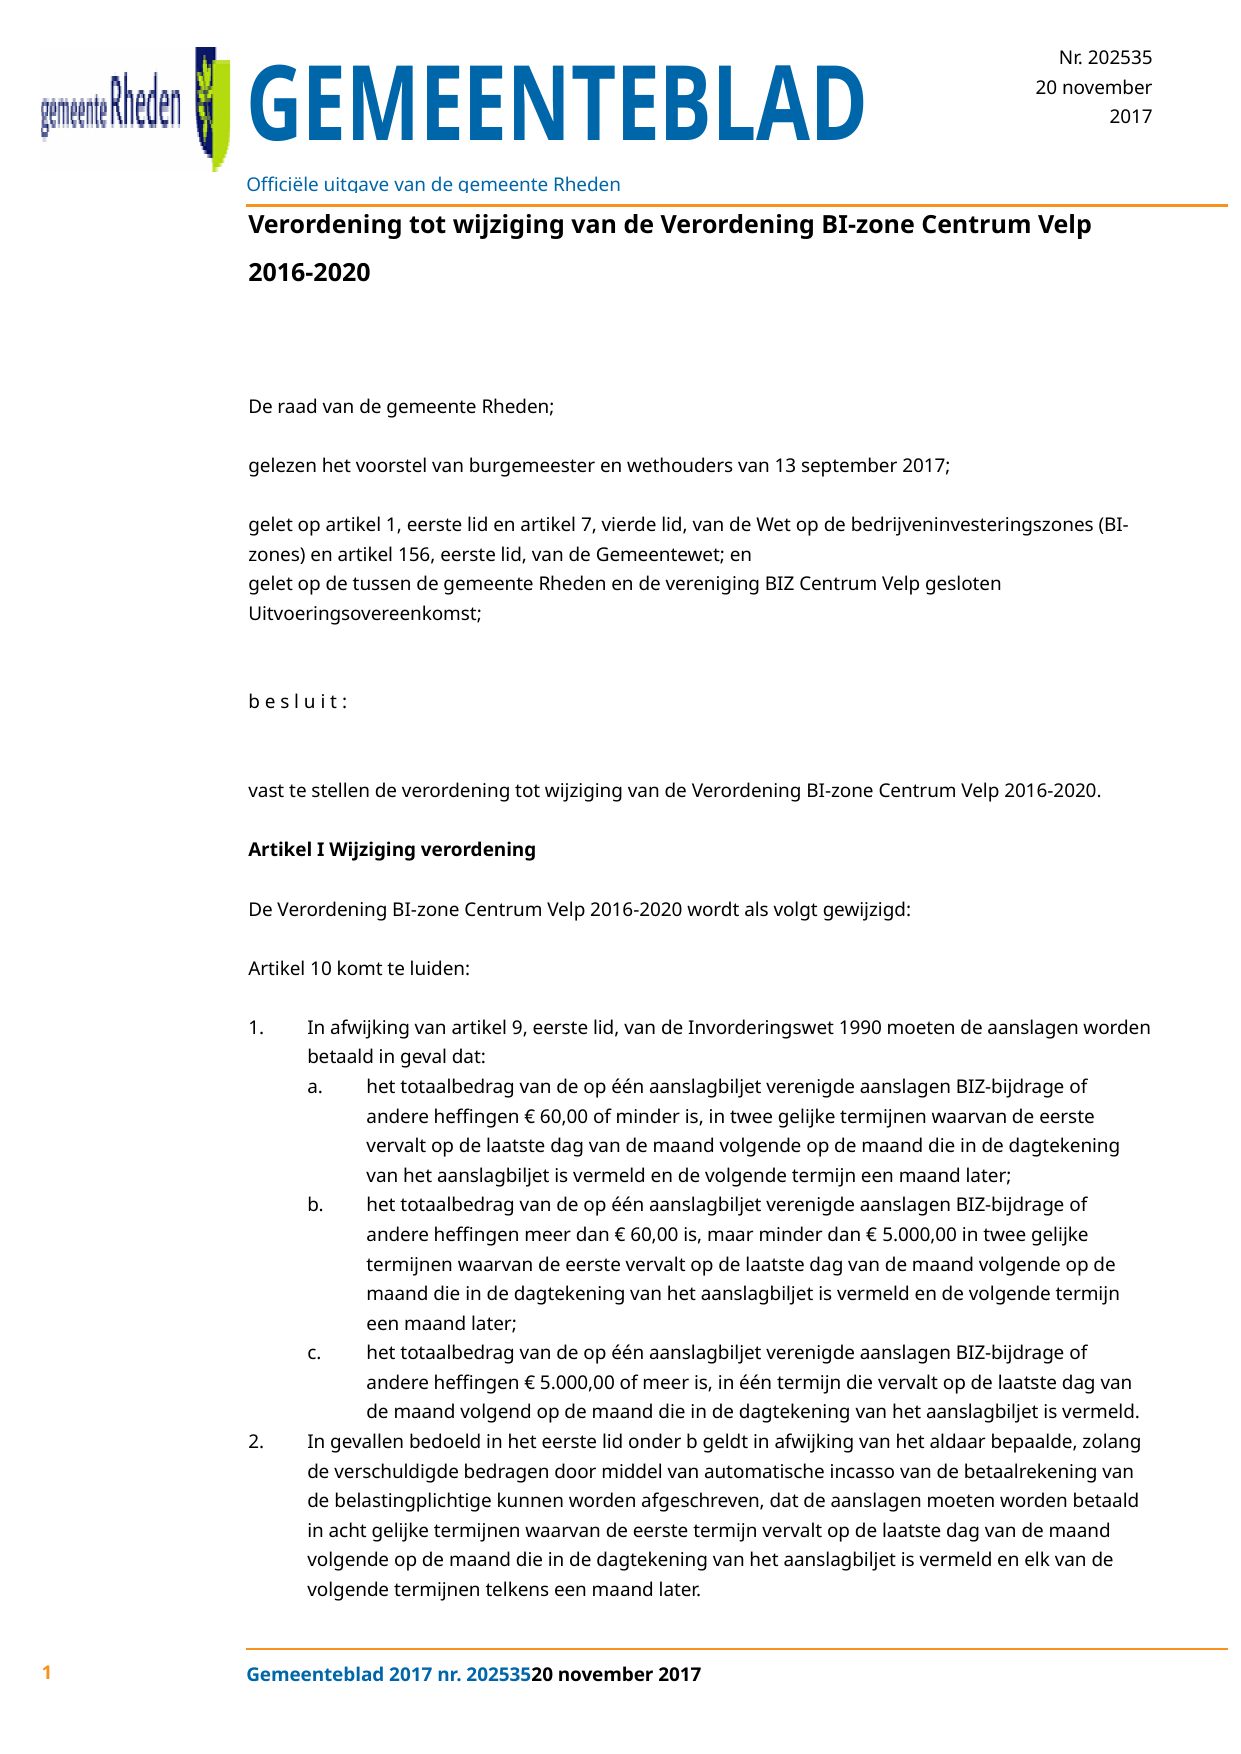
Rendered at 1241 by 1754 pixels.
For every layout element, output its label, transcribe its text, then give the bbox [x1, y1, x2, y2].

text gelet op artikel 1, eerste lid en artikel 7, vierde lid, van de Wet op de bedrijveninvesteringszones (BI-zones) en artikel 156, eerste lid, van de Gemeentewet; en [248, 511, 1152, 567]
text gelezen het voorstel van burgemeester en wethouders van 13 september 2017; [248, 452, 1152, 478]
text De raad van de gemeente Rheden; [248, 393, 1152, 419]
picture [41, 47, 231, 172]
text vast te stellen de verordening tot wijziging van de Verordening BI-zone Centrum Velp 2016-2020. [248, 777, 1152, 803]
list het totaalbedrag van de op één aanslagbiljet verenigde aanslagen BIZ-bijdrage of andere heffingen € 60,00 of minder is, in twee gelijke termijnen waarvan de eerste vervalt op de laatste dag van de maand volgende op de maand die in de dagtekening van het aanslagbiljet is vermeld en de volgende termijn een maand later; [307, 1073, 1152, 1188]
text Artikel 10 komt te luiden: [248, 955, 1152, 981]
text gelet op de tussen de gemeente Rheden en de vereniging BIZ Centrum Velp gesloten Uitvoeringsovereenkomst; [248, 570, 1152, 626]
list het totaalbedrag van de op één aanslagbiljet verenigde aanslagen BIZ-bijdrage of andere heffingen meer dan € 60,00 is, maar minder dan € 5.000,00 in twee gelijke termijnen waarvan de eerste vervalt op de laatste dag van de maand volgende op de maand die in de dagtekening van het aanslagbiljet is vermeld en de volgende termijn een maand later; [307, 1192, 1152, 1336]
list In gevallen bedoeld in het eerste lid onder b geldt in afwijking van het aldaar bepaalde, zolang de verschuldigde bedragen door middel van automatische incasso van de betaalrekening van de belastingplichtige kunnen worden afgeschreven, dat de aanslagen moeten worden betaald in acht gelijke termijnen waarvan de eerste termijn vervalt op de laatste dag van de maand volgende op de maand die in de dagtekening van het aanslagbiljet is vermeld en elk van de volgende termijnen telkens een maand later. [248, 1428, 1152, 1602]
text Verordening tot wijziging van de Verordening BI-zone Centrum Velp 2016-2020 [248, 207, 1152, 288]
text De Verordening BI-zone Centrum Velp 2016-2020 wordt als volgt gewijzigd: [248, 896, 1152, 922]
list In afwijking van artikel 9, eerste lid, van de Invorderingswet 1990 moeten de aanslagen worden betaald in geval dat: [248, 1014, 1152, 1069]
list het totaalbedrag van de op één aanslagbiljet verenigde aanslagen BIZ-bijdrage of andere heffingen € 5.000,00 of meer is, in één termijn die vervalt op de laatste dag van de maand volgend op de maand die in de dagtekening van het aanslagbiljet is vermeld. [307, 1339, 1152, 1424]
text b e s l u i t : [248, 689, 1152, 714]
text Artikel I Wijziging verordening [248, 837, 1152, 862]
